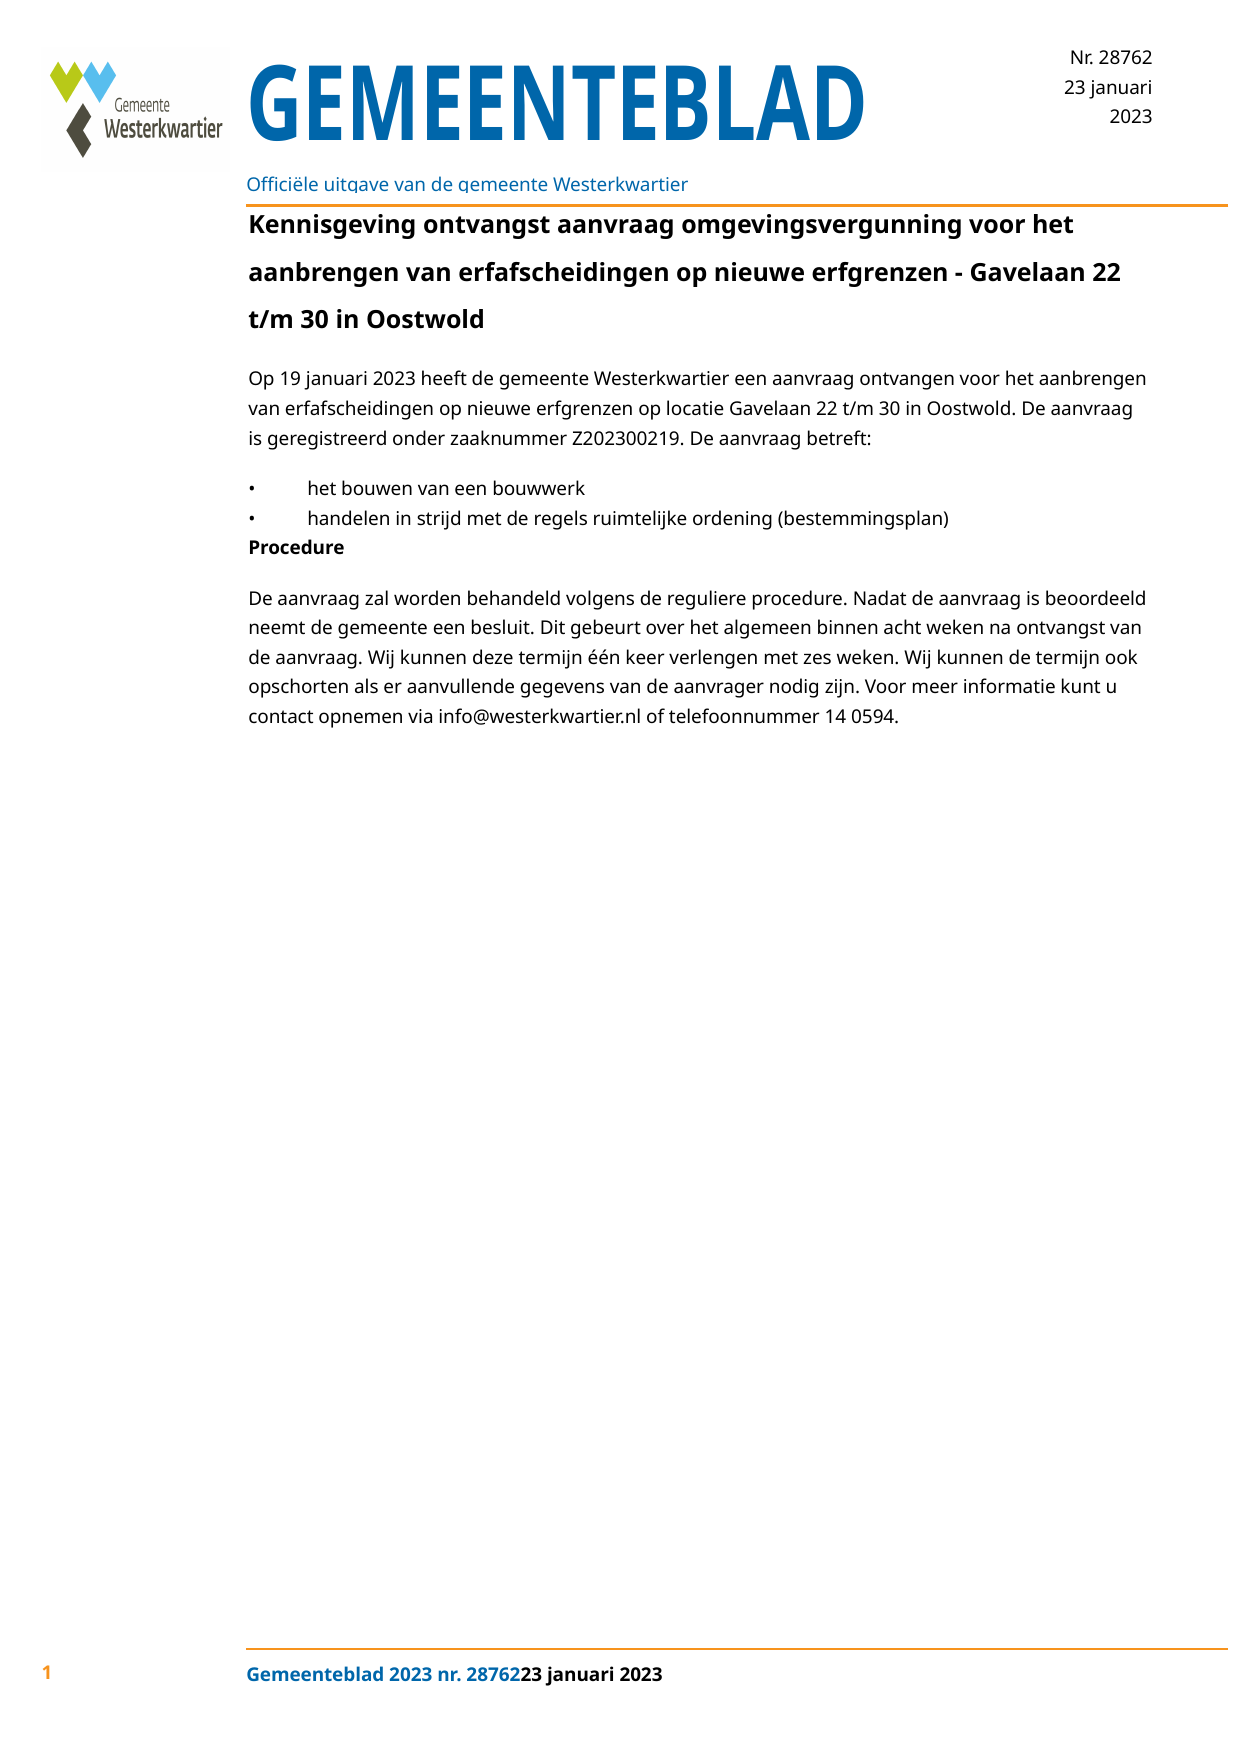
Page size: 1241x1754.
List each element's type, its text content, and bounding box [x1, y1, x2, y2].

list handelen in strijd met de regels ruimtelijke ordening (bestemmingsplan) [248, 505, 1152, 530]
picture [41, 47, 231, 172]
text Op 19 januari 2023 heeft de gemeente Westerkwartier een aanvraag ontvangen voor het aanbrengen van erfafscheidingen op nieuwe erfgrenzen op locatie Gavelaan 22 t/m 30 in Oostwold. De aanvraag is geregistreerd onder zaaknummer Z202300219. De aanvraag betreft: [248, 366, 1152, 450]
text De aanvraag zal worden behandeld volgens de reguliere procedure. Nadat de aanvraag is beoordeeld neemt de gemeente een besluit. Dit gebeurt over het algemeen binnen acht weken na ontvangst van de aanvraag. Wij kunnen deze termijn één keer verlengen met zes weken. Wij kunnen de termijn ook opschorten als er aanvullende gegevens van de aanvrager nodig zijn. Voor meer informatie kunt u contact opnemen via info@westerkwartier.nl of telefoonnummer 14 0594. [248, 585, 1152, 729]
list het bouwen van een bouwwerk [248, 475, 1152, 501]
text Procedure [248, 534, 1152, 560]
text Kennisgeving ontvangst aanvraag omgevingsvergunning voor het aanbrengen van erfafscheidingen op nieuwe erfgrenzen - Gavelaan 22 t/m 30 in Oostwold [248, 207, 1152, 336]
